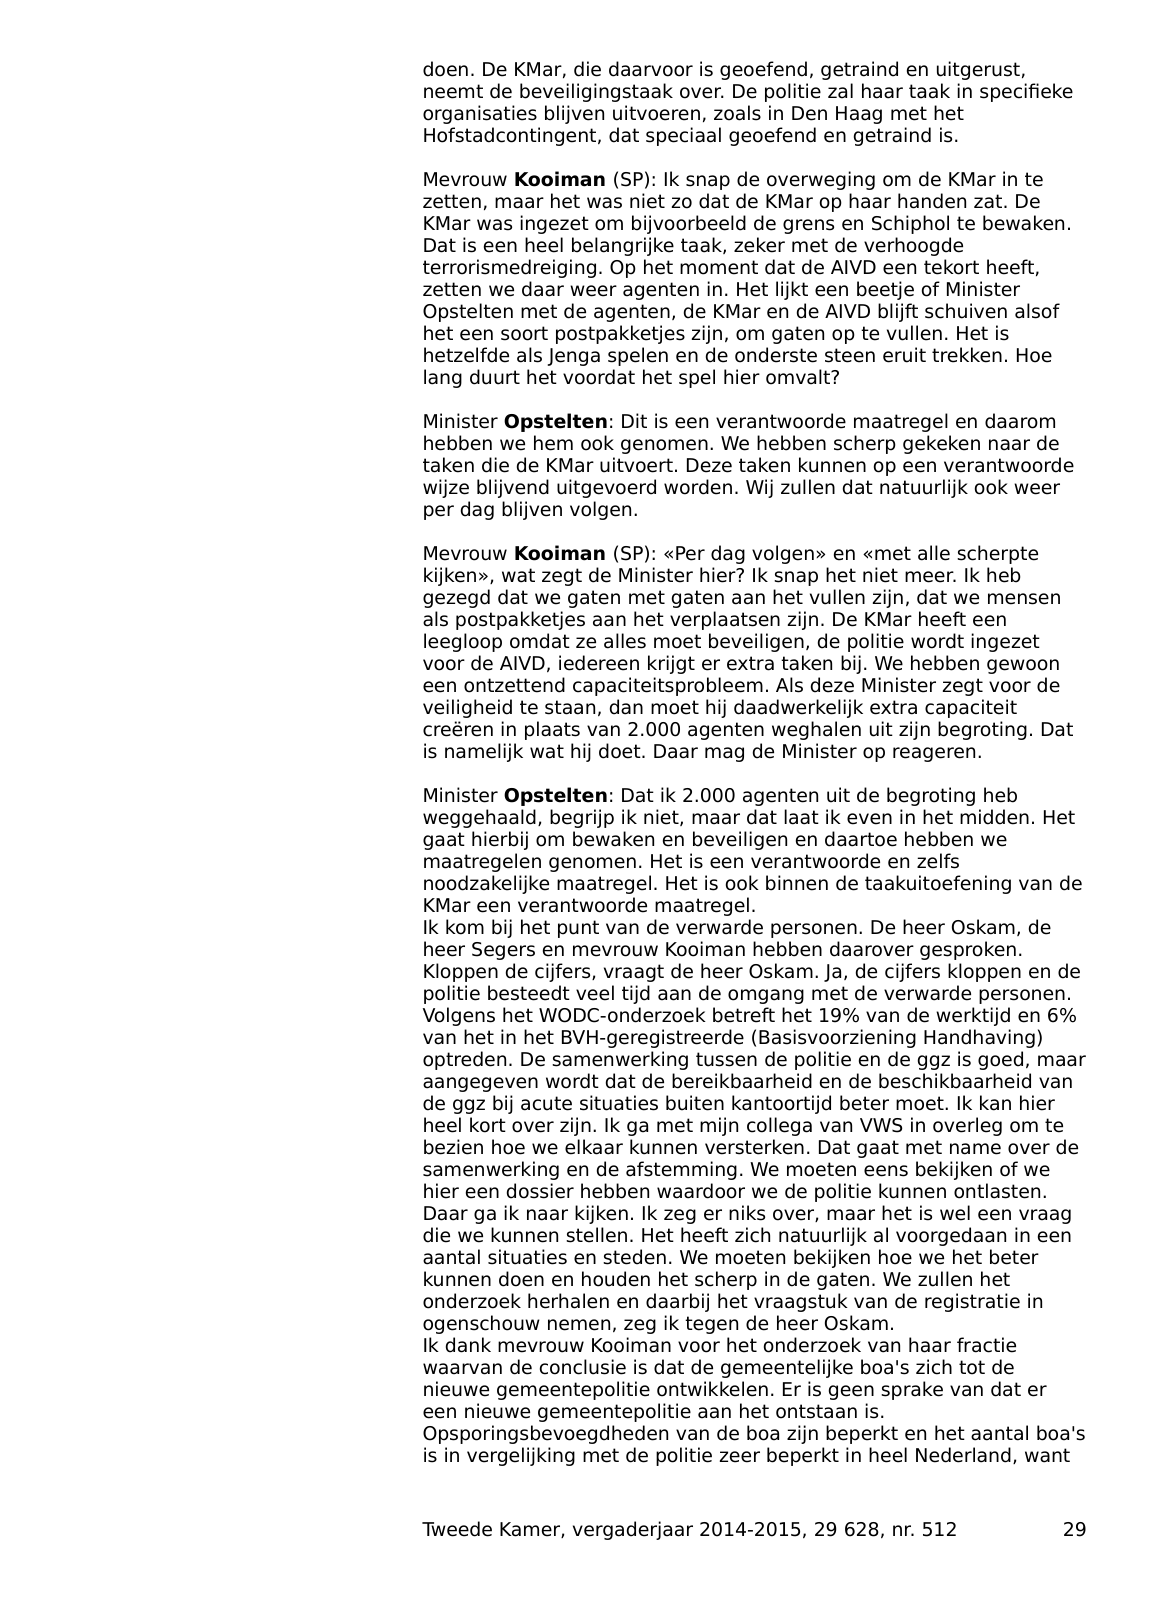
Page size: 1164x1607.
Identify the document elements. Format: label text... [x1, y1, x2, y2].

text Minister Opstelten: Dat ik 2.000 agenten uit de begroting heb weggehaald, begrijp ik niet, maar dat laat ik even in het midden. Het gaat hierbij om bewaken en beveiligen en daartoe hebben we maatregelen genomen. Het is een verantwoorde en zelfs noodzakelijke maatregel. Het is ook binnen de taakuitoefening van de KMar een verantwoorde maatregel. [422, 785, 1087, 917]
text doen. De KMar, die daarvoor is geoefend, getraind en uitgerust, neemt de beveiligingstaak over. De politie zal haar taak in specifieke organisaties blijven uitvoeren, zoals in Den Haag met het Hofstadcontingent, dat speciaal geoefend en getraind is. [422, 59, 1087, 147]
text Ik kom bij het punt van de verwarde personen. De heer Oskam, de heer Segers en mevrouw Kooiman hebben daarover gesproken. Kloppen de cijfers, vraagt de heer Oskam. Ja, de cijfers kloppen en de politie besteedt veel tijd aan de omgang met de verwarde personen. Volgens het WODC-onderzoek betreft het 19% van de werktijd en 6% van het in het BVH-geregistreerde (Basisvoorziening Handhaving) optreden. De samenwerking tussen de politie en de ggz is goed, maar aangegeven wordt dat de bereikbaarheid en de beschikbaarheid van de ggz bij acute situaties buiten kantoortijd beter moet. Ik kan hier heel kort over zijn. Ik ga met mijn collega van VWS in overleg om te bezien hoe we elkaar kunnen versterken. Dat gaat met name over de samenwerking en de afstemming. We moeten eens bekijken of we hier een dossier hebben waardoor we de politie kunnen ontlasten. Daar ga ik naar kijken. Ik zeg er niks over, maar het is wel een vraag die we kunnen stellen. Het heeft zich natuurlijk al voorgedaan in een aantal situaties en steden. We moeten bekijken hoe we het beter kunnen doen en houden het scherp in de gaten. We zullen het onderzoek herhalen en daarbij het vraagstuk van de registratie in ogenschouw nemen, zeg ik tegen de heer Oskam. [422, 917, 1087, 1335]
text Ik dank mevrouw Kooiman voor het onderzoek van haar fractie waarvan de conclusie is dat de gemeentelijke boa's zich tot de nieuwe gemeentepolitie ontwikkelen. Er is geen sprake van dat er een nieuwe gemeentepolitie aan het ontstaan is. Opsporingsbevoegdheden van de boa zijn beperkt en het aantal boa's is in vergelijking met de politie zeer beperkt in heel Nederland, want [422, 1335, 1087, 1467]
text Mevrouw Kooiman (SP): Ik snap de overweging om de KMar in te zetten, maar het was niet zo dat de KMar op haar handen zat. De KMar was ingezet om bijvoorbeeld de grens en Schiphol te bewaken. Dat is een heel belangrijke taak, zeker met de verhoogde terrorismedreiging. Op het moment dat de AIVD een tekort heeft, zetten we daar weer agenten in. Het lijkt een beetje of Minister Opstelten met de agenten, de KMar en de AIVD blijft schuiven alsof het een soort postpakketjes zijn, om gaten op te vullen. Het is hetzelfde als Jenga spelen en de onderste steen eruit trekken. Hoe lang duurt het voordat het spel hier omvalt? [422, 169, 1087, 389]
text Minister Opstelten: Dit is een verantwoorde maatregel en daarom hebben we hem ook genomen. We hebben scherp gekeken naar de taken die de KMar uitvoert. Deze taken kunnen op een verantwoorde wijze blijvend uitgevoerd worden. Wij zullen dat natuurlijk ook weer per dag blijven volgen. [422, 411, 1087, 521]
text Mevrouw Kooiman (SP): «Per dag volgen» en «met alle scherpte kijken», wat zegt de Minister hier? Ik snap het niet meer. Ik heb gezegd dat we gaten met gaten aan het vullen zijn, dat we mensen als postpakketjes aan het verplaatsen zijn. De KMar heeft een leegloop omdat ze alles moet beveiligen, de politie wordt ingezet voor de AIVD, iedereen krijgt er extra taken bij. We hebben gewoon een ontzettend capaciteitsprobleem. Als deze Minister zegt voor de veiligheid te staan, dan moet hij daadwerkelijk extra capaciteit creëren in plaats van 2.000 agenten weghalen uit zijn begroting. Dat is namelijk wat hij doet. Daar mag de Minister op reageren. [422, 543, 1087, 763]
